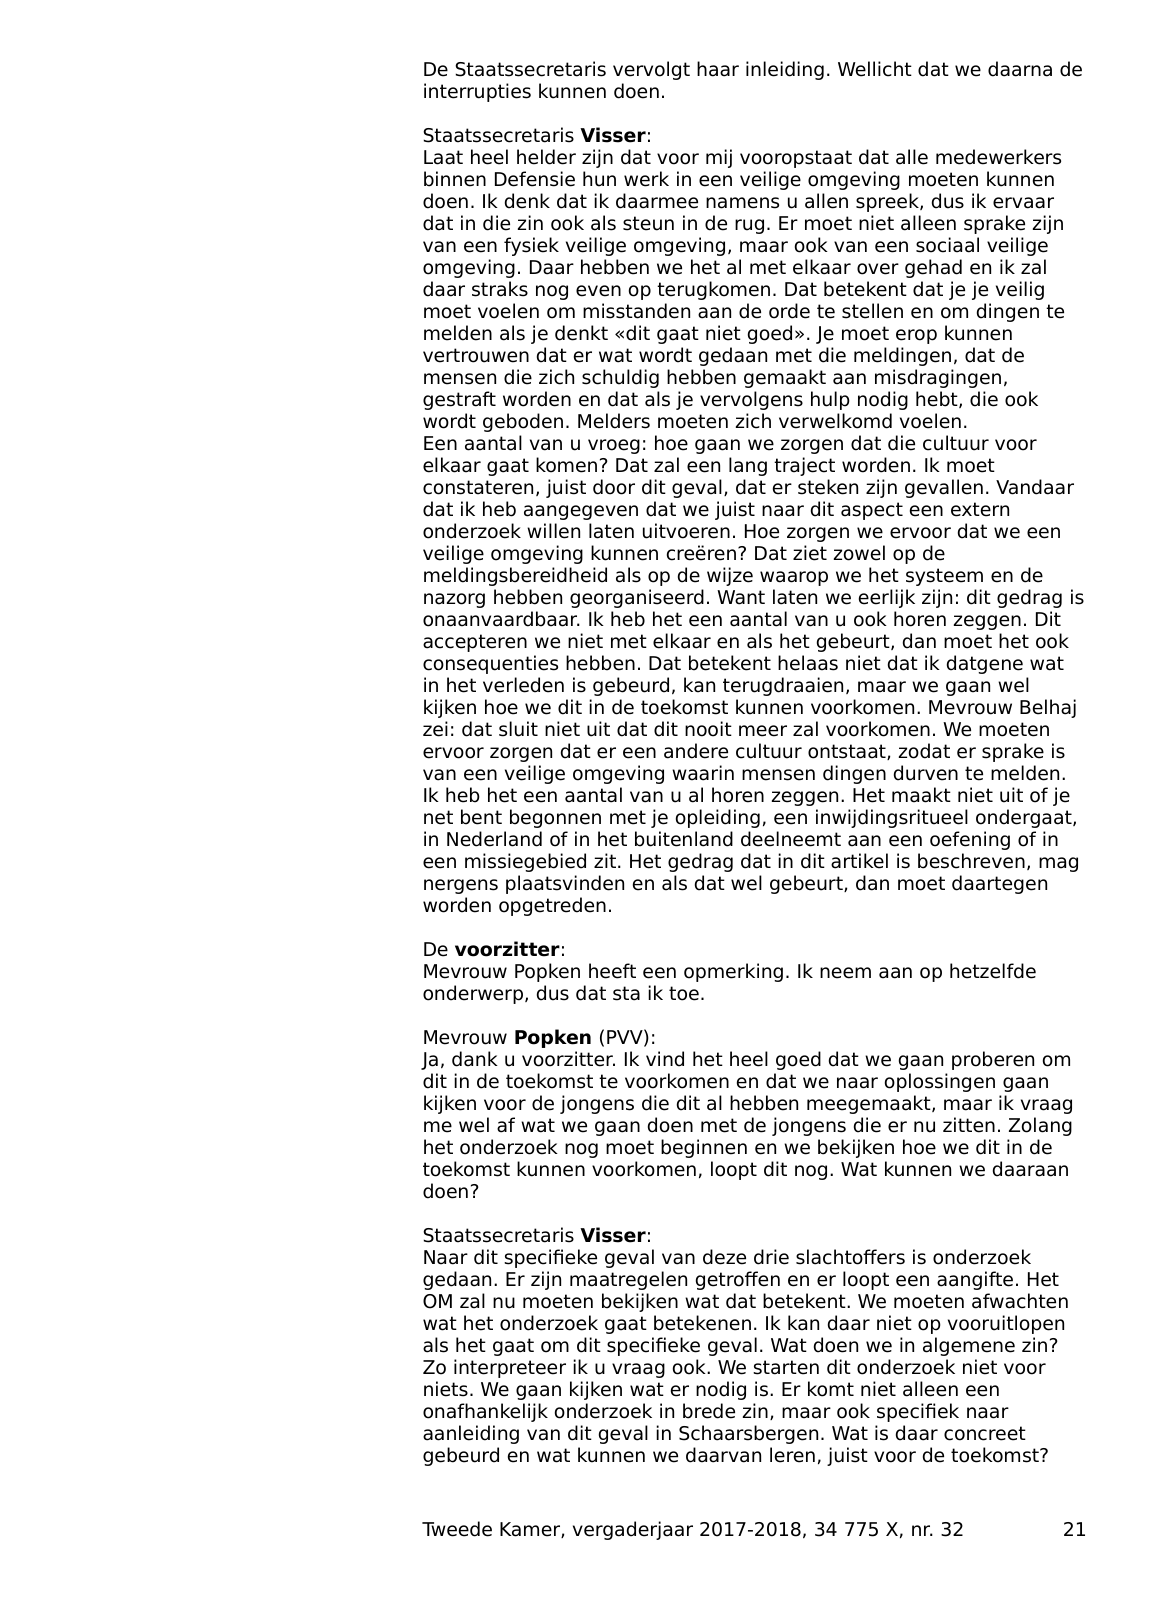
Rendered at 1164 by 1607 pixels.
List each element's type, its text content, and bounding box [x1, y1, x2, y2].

text Staatssecretaris Visser: [422, 125, 1087, 147]
text Ja, dank u voorzitter. Ik vind het heel goed dat we gaan proberen om dit in de toekomst te voorkomen en dat we naar oplossingen gaan kijken voor de jongens die dit al hebben meegemaakt, maar ik vraag me wel af wat we gaan doen met de jongens die er nu zitten. Zolang het onderzoek nog moet beginnen en we bekijken hoe we dit in de toekomst kunnen voorkomen, loopt dit nog. Wat kunnen we daaraan doen? [422, 1049, 1087, 1203]
text De Staatssecretaris vervolgt haar inleiding. Wellicht dat we daarna de interrupties kunnen doen. [422, 59, 1087, 103]
text Staatssecretaris Visser: [422, 1225, 1087, 1247]
text Mevrouw Popken heeft een opmerking. Ik neem aan op hetzelfde onderwerp, dus dat sta ik toe. [422, 961, 1087, 1004]
text Laat heel helder zijn dat voor mij vooropstaat dat alle medewerkers binnen Defensie hun werk in een veilige omgeving moeten kunnen doen. Ik denk dat ik daarmee namens u allen spreek, dus ik ervaar dat in die zin ook als steun in de rug. Er moet niet alleen sprake zijn van een fysiek veilige omgeving, maar ook van een sociaal veilige omgeving. Daar hebben we het al met elkaar over gehad en ik zal daar straks nog even op terugkomen. Dat betekent dat je je veilig moet voelen om misstanden aan de orde te stellen en om dingen te melden als je denkt «dit gaat niet goed». Je moet erop kunnen vertrouwen dat er wat wordt gedaan met die meldingen, dat de mensen die zich schuldig hebben gemaakt aan misdragingen, gestraft worden en dat als je vervolgens hulp nodig hebt, die ook wordt geboden. Melders moeten zich verwelkomd voelen. [422, 147, 1087, 433]
text Naar dit specifieke geval van deze drie slachtoffers is onderzoek gedaan. Er zijn maatregelen getroffen en er loopt een aangifte. Het OM zal nu moeten bekijken wat dat betekent. We moeten afwachten wat het onderzoek gaat betekenen. Ik kan daar niet op vooruitlopen als het gaat om dit specifieke geval. Wat doen we in algemene zin? Zo interpreteer ik u vraag ook. We starten dit onderzoek niet voor niets. We gaan kijken wat er nodig is. Er komt niet alleen een onafhankelijk onderzoek in brede zin, maar ook specifiek naar aanleiding van dit geval in Schaarsbergen. Wat is daar concreet gebeurd en wat kunnen we daarvan leren, juist voor de toekomst? [422, 1247, 1087, 1467]
text Mevrouw Popken (PVV): [422, 1027, 1087, 1049]
text Een aantal van u vroeg: hoe gaan we zorgen dat die cultuur voor elkaar gaat komen? Dat zal een lang traject worden. Ik moet constateren, juist door dit geval, dat er steken zijn gevallen. Vandaar dat ik heb aangegeven dat we juist naar dit aspect een extern onderzoek willen laten uitvoeren. Hoe zorgen we ervoor dat we een veilige omgeving kunnen creëren? Dat ziet zowel op de meldingsbereidheid als op de wijze waarop we het systeem en de nazorg hebben georganiseerd. Want laten we eerlijk zijn: dit gedrag is onaanvaardbaar. Ik heb het een aantal van u ook horen zeggen. Dit accepteren we niet met elkaar en als het gebeurt, dan moet het ook consequenties hebben. Dat betekent helaas niet dat ik datgene wat in het verleden is gebeurd, kan terugdraaien, maar we gaan wel kijken hoe we dit in de toekomst kunnen voorkomen. Mevrouw Belhaj zei: dat sluit niet uit dat dit nooit meer zal voorkomen. We moeten ervoor zorgen dat er een andere cultuur ontstaat, zodat er sprake is van een veilige omgeving waarin mensen dingen durven te melden. Ik heb het een aantal van u al horen zeggen. Het maakt niet uit of je net bent begonnen met je opleiding, een inwijdingsritueel ondergaat, in Nederland of in het buitenland deelneemt aan een oefening of in een missiegebied zit. Het gedrag dat in dit artikel is beschreven, mag nergens plaatsvinden en als dat wel gebeurt, dan moet daartegen worden opgetreden. [422, 433, 1087, 916]
text De voorzitter: [422, 939, 1087, 961]
